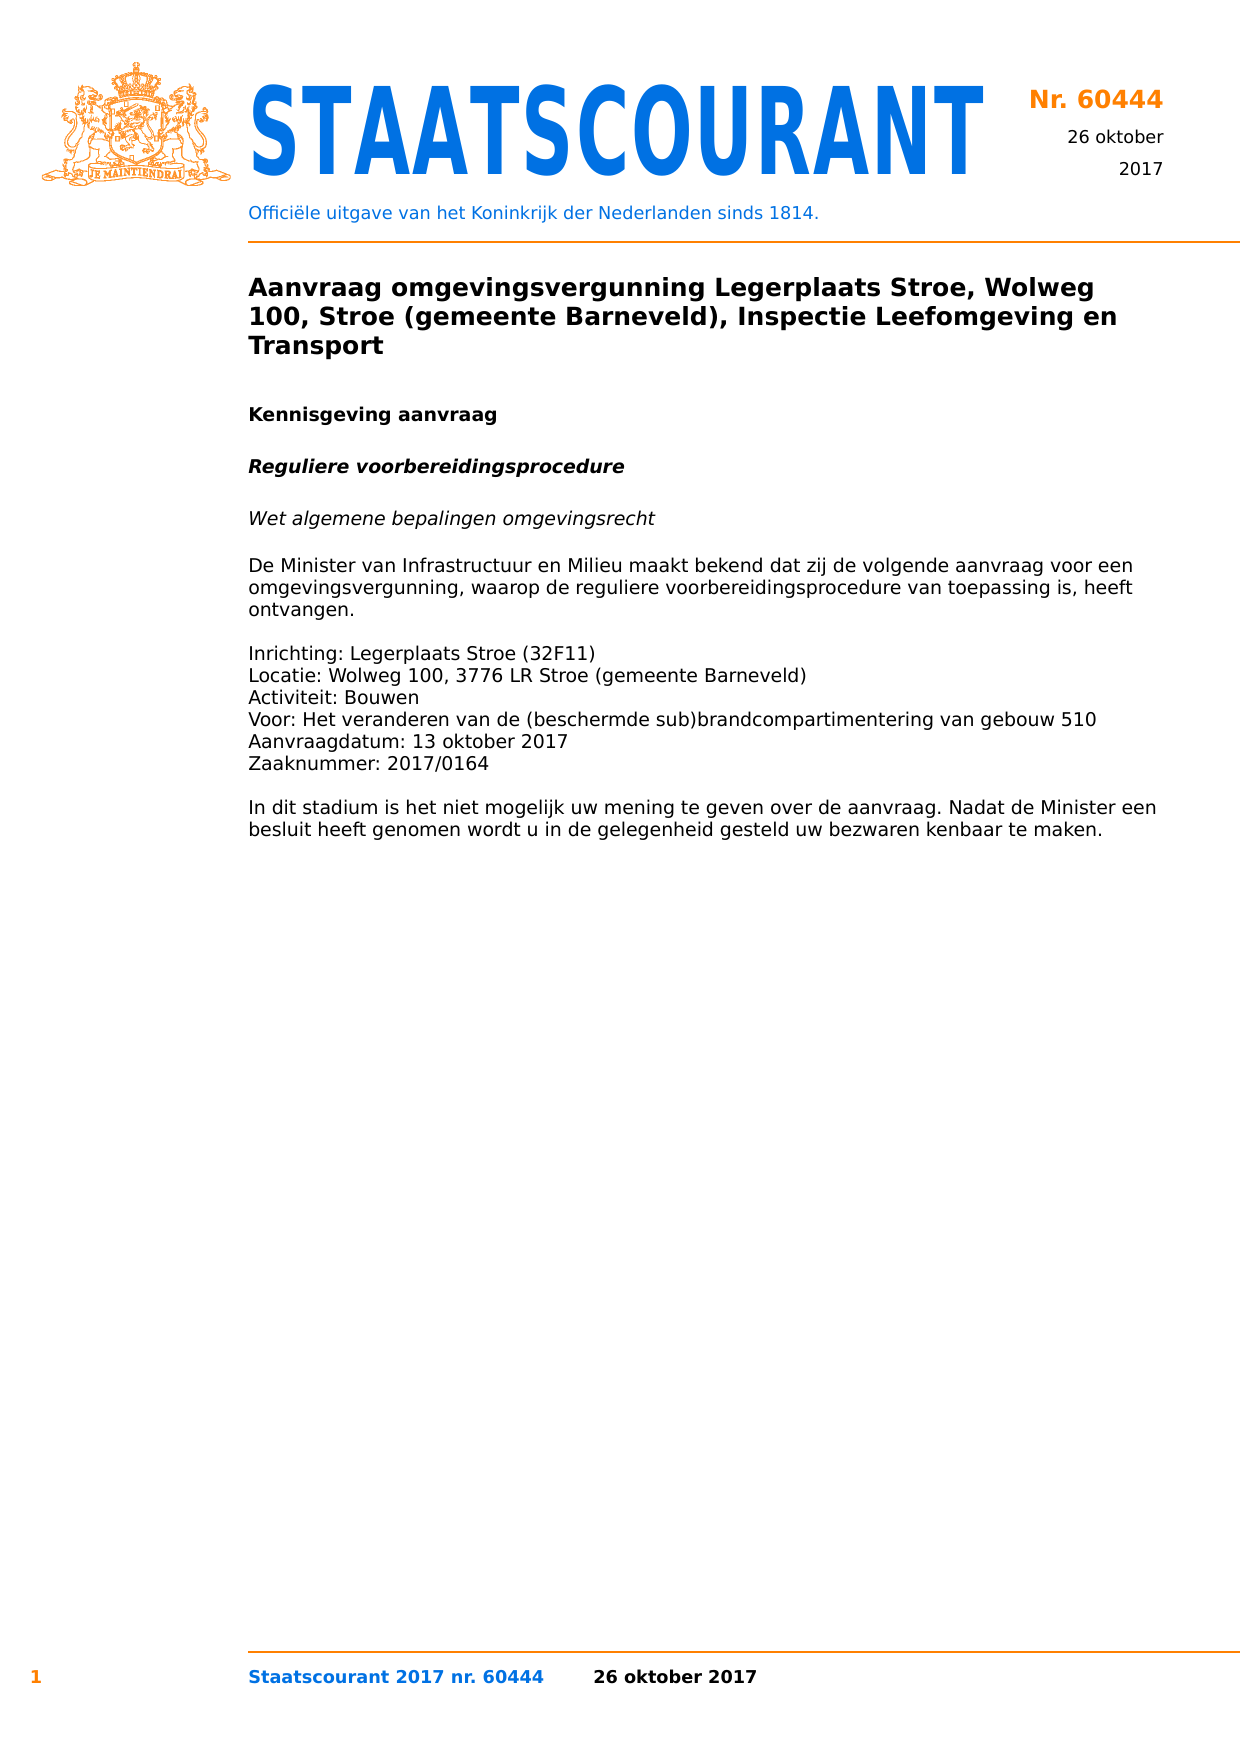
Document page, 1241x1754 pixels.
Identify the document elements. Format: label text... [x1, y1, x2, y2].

subtitle Aanvraag omgevingsvergunning Legerplaats Stroe, Wolweg 100, Stroe (gemeente Barneveld), Inspectie Leefomgeving en Transport [248, 273, 1163, 361]
text Voor: Het veranderen van de (beschermde sub)brandcompartimentering van gebouw 510 [248, 709, 1163, 731]
table_cell 26 oktober [998, 121, 1240, 153]
picture [41, 62, 231, 186]
text Aanvraagdatum: 13 oktober 2017 [248, 731, 1163, 753]
subtitle Kennisgeving aanvraag [248, 404, 1163, 426]
table_cell 2017 [998, 153, 1240, 203]
subtitle Wet algemene bepalingen omgevingsrecht [248, 508, 1163, 530]
text In dit stadium is het niet mogelijk uw mening te geven over de aanvraag. Nadat de Minister een besluit heeft genomen wordt u in de gelegenheid gesteld uw bezwaren kenbaar te maken. [248, 797, 1163, 841]
table_cell Officiële uitgave van het Koninkrijk der Nederlanden sinds 1814. [248, 203, 1240, 241]
table_header [25, 62, 248, 241]
text De Minister van Infrastructuur en Milieu maakt bekend dat zij de volgende aanvraag voor een omgevingsvergunning, waarop de reguliere voorbereidingsprocedure van toepassing is, heeft ontvangen. [248, 555, 1163, 621]
text Inrichting: Legerplaats Stroe (32F11) [248, 643, 1163, 665]
table_header STAATSCOURANT [248, 62, 998, 203]
text Activiteit: Bouwen [248, 687, 1163, 709]
subtitle Reguliere voorbereidingsprocedure [248, 456, 1163, 478]
text Locatie: Wolweg 100, 3776 LR Stroe (gemeente Barneveld) [248, 665, 1163, 687]
table_header Nr. 60444 [998, 62, 1240, 121]
text Zaaknummer: 2017/0164 [248, 753, 1163, 775]
